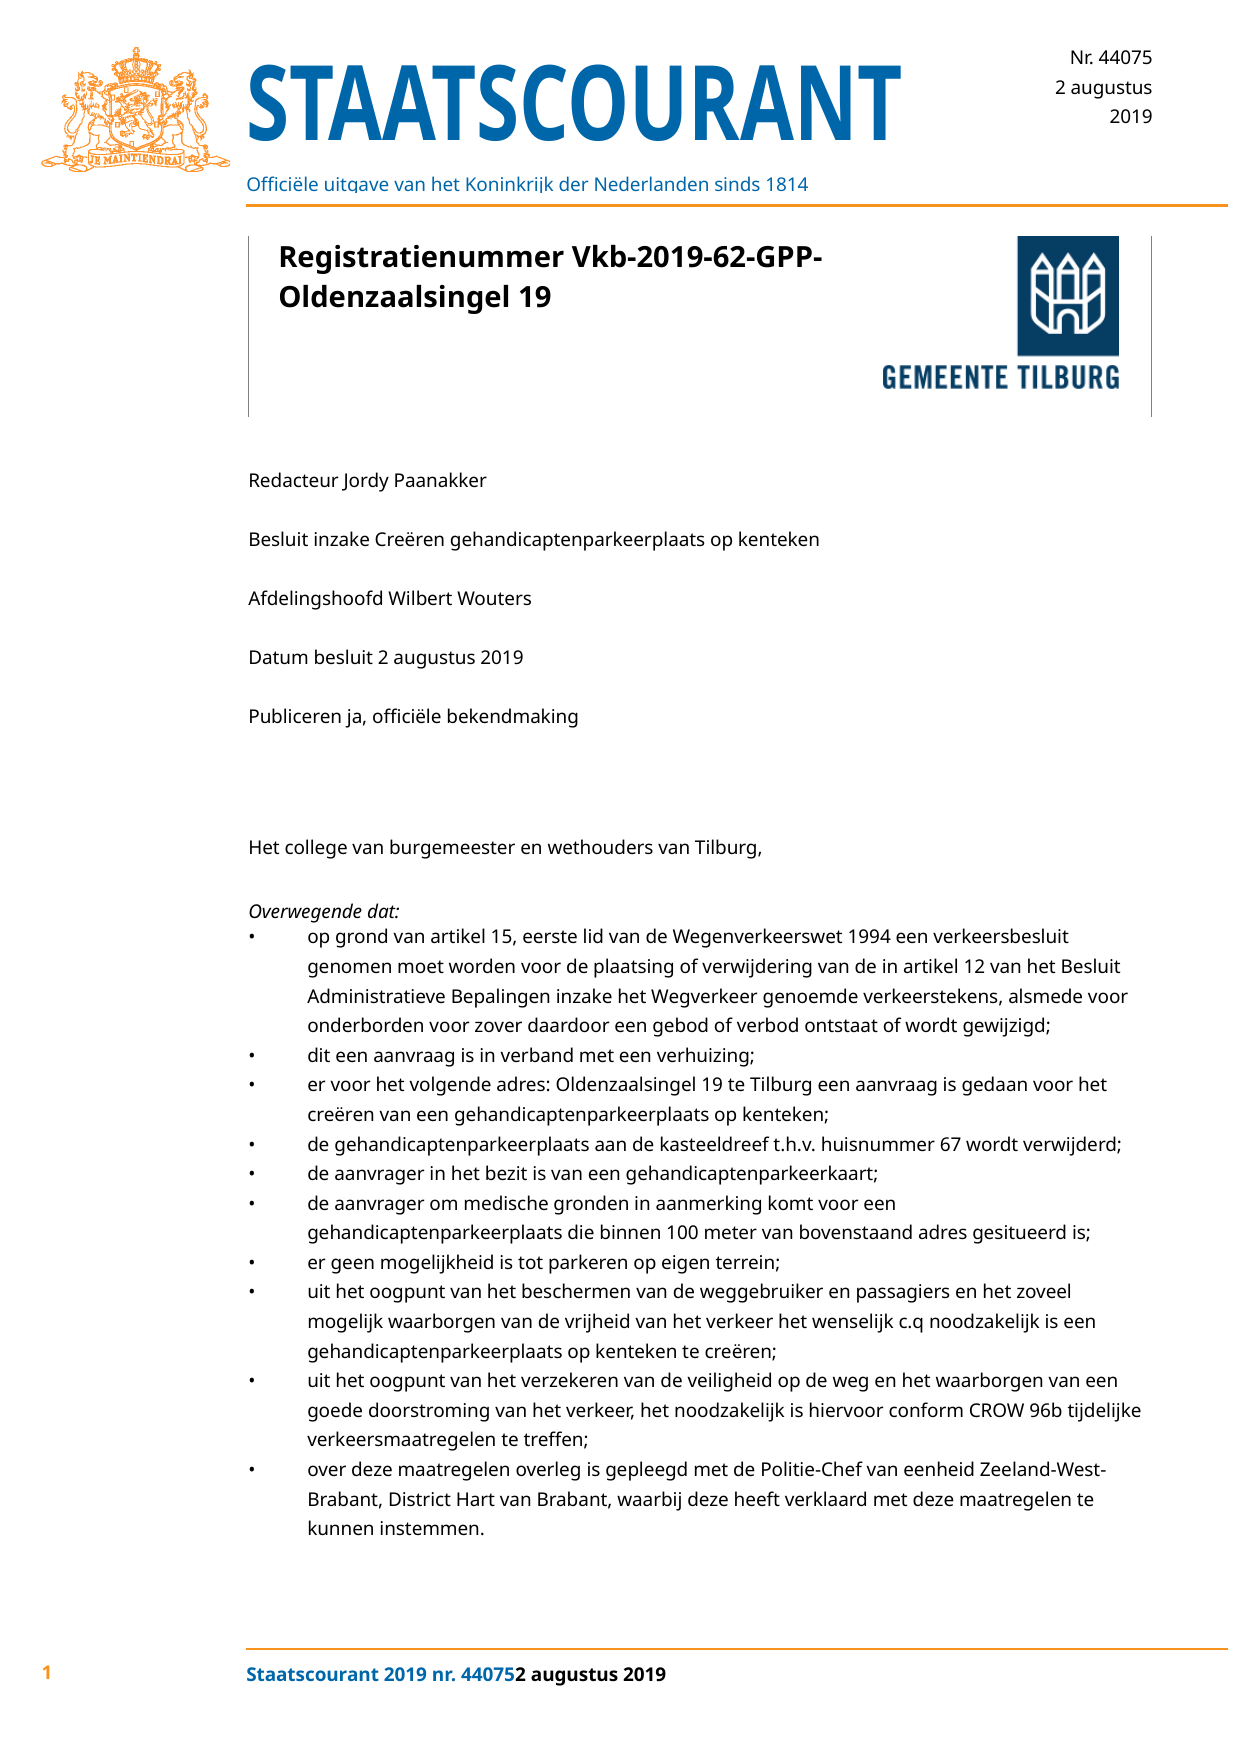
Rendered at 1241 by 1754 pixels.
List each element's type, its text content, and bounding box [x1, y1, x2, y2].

picture [882, 236, 1119, 391]
list op grond van artikel 15, eerste lid van de Wegenverkeerswet 1994 een verkeersbesluit genomen moet worden voor de plaatsing of verwijdering van de in artikel 12 van het Besluit Administratieve Bepalingen inzake het Wegverkeer genoemde verkeerstekens, alsmede voor onderborden voor zover daardoor een gebod of verbod ontstaat of wordt gewijzigd; [248, 924, 1152, 1038]
text Overwegende dat: [248, 898, 1152, 924]
list dit een aanvraag is in verband met een verhuizing; [248, 1042, 1152, 1068]
list er geen mogelijkheid is tot parkeren op eigen terrein; [248, 1249, 1152, 1275]
list over deze maatregelen overleg is gepleegd met de Politie-Chef van eenheid Zeeland-West-Brabant, District Hart van Brabant, waarbij deze heeft verklaard met deze maatregelen te kunnen instemmen. [248, 1456, 1152, 1541]
list de gehandicaptenparkeerplaats aan de kasteeldreef t.h.v. huisnummer 67 wordt verwijderd; [248, 1131, 1152, 1156]
list uit het oogpunt van het verzekeren van de veiligheid op de weg en het waarborgen van een goede doorstroming van het verkeer, het noodzakelijk is hiervoor conform CROW 96b tijdelijke verkeersmaatregelen te treffen; [248, 1367, 1152, 1452]
text Publiceren ja, officiële bekendmaking [248, 703, 1152, 729]
list de aanvrager om medische gronden in aanmerking komt voor een gehandicaptenparkeerplaats die binnen 100 meter van bovenstaand adres gesitueerd is; [248, 1190, 1152, 1245]
table_header [850, 236, 1151, 417]
table_header Registratienummer Vkb-2019-62-GPP-Oldenzaalsingel 19 [249, 236, 850, 417]
text Afdelingshoofd Wilbert Wouters [248, 585, 1152, 611]
list uit het oogpunt van het beschermen van de weggebruiker en passagiers en het zoveel mogelijk waarborgen van de vrijheid van het verkeer het wenselijk c.q noodzakelijk is een gehandicaptenparkeerplaats op kenteken te creëren; [248, 1279, 1152, 1363]
text Datum besluit 2 augustus 2019 [248, 644, 1152, 670]
text Besluit inzake Creëren gehandicaptenparkeerplaats op kenteken [248, 526, 1152, 552]
text Het college van burgemeester en wethouders van Tilburg, [248, 834, 1152, 860]
picture [41, 47, 231, 172]
list de aanvrager in het bezit is van een gehandicaptenparkeerkaart; [248, 1160, 1152, 1186]
list er voor het volgende adres: Oldenzaalsingel 19 te Tilburg een aanvraag is gedaan voor het creëren van een gehandicaptenparkeerplaats op kenteken; [248, 1072, 1152, 1127]
text Redacteur Jordy Paanakker [248, 467, 1152, 493]
